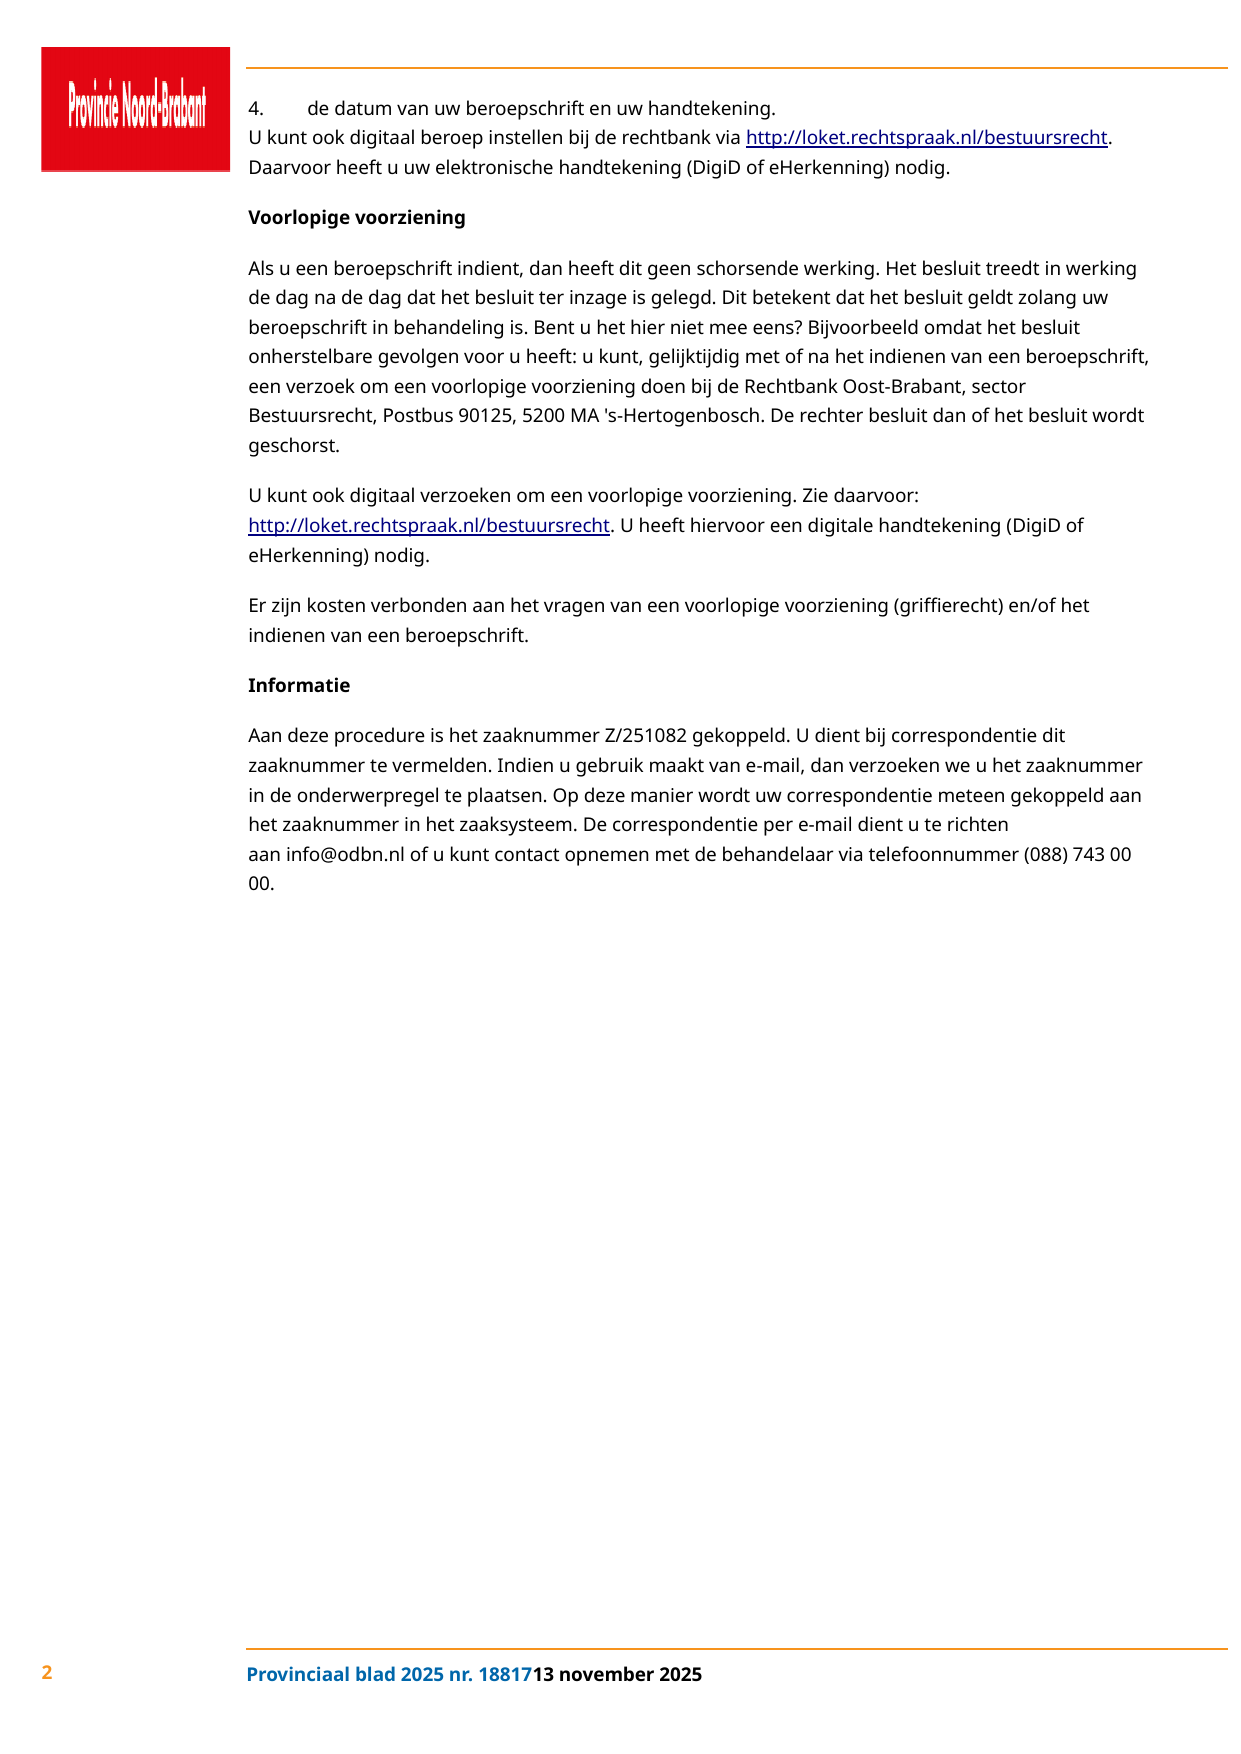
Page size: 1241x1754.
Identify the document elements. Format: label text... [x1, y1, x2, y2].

picture [41, 47, 231, 172]
list de datum van uw beroepschrift en uw handtekening. [248, 95, 1152, 121]
text Als u een beroepschrift indient, dan heeft dit geen schorsende werking. Het besluit treedt in werking de dag na de dag dat het besluit ter inzage is gelegd. Dit betekent dat het besluit geldt zolang uw beroepschrift in behandeling is. Bent u het hier niet mee eens? Bijvoorbeeld omdat het besluit onherstelbare gevolgen voor u heeft: u kunt, gelijktijdig met of na het indienen van een beroepschrift, een verzoek om een voorlopige voorziening doen bij de Rechtbank Oost-Brabant, sector Bestuursrecht, Postbus 90125, 5200 MA 's‑Hertogenbosch. De rechter besluit dan of het besluit wordt geschorst. [248, 255, 1152, 458]
text Aan deze procedure is het zaaknummer Z/251082 gekoppeld. U dient bij correspondentie dit zaaknummer te vermelden. Indien u gebruik maakt van e-mail, dan verzoeken we u het zaaknummer in de onderwerpregel te plaatsen. Op deze manier wordt uw correspondentie meteen gekoppeld aan het zaaknummer in het zaaksysteem. De correspondentie per e-mail dient u te richten aan info@odbn.nl of u kunt contact opnemen met de behandelaar via telefoonnummer (088) 743 00 00. [248, 723, 1152, 896]
text U kunt ook digitaal beroep instellen bij de rechtbank via http://loket.rechtspraak.nl/bestuursrecht. Daarvoor heeft u uw elektronische handtekening (DigiD of eHerkenning) nodig. [248, 124, 1152, 180]
text Er zijn kosten verbonden aan het vragen van een voorlopige voorziening (griffierecht) en/of het indienen van een beroepschrift. [248, 592, 1152, 648]
text Voorlopige voorziening [248, 204, 1152, 230]
text Informatie [248, 672, 1152, 698]
text U kunt ook digitaal verzoeken om een voorlopige voorziening. Zie daarvoor: http://loket.rechtspraak.nl/bestuursrecht. U heeft hiervoor een digitale handtekening (DigiD of eHerkenning) nodig. [248, 483, 1152, 568]
